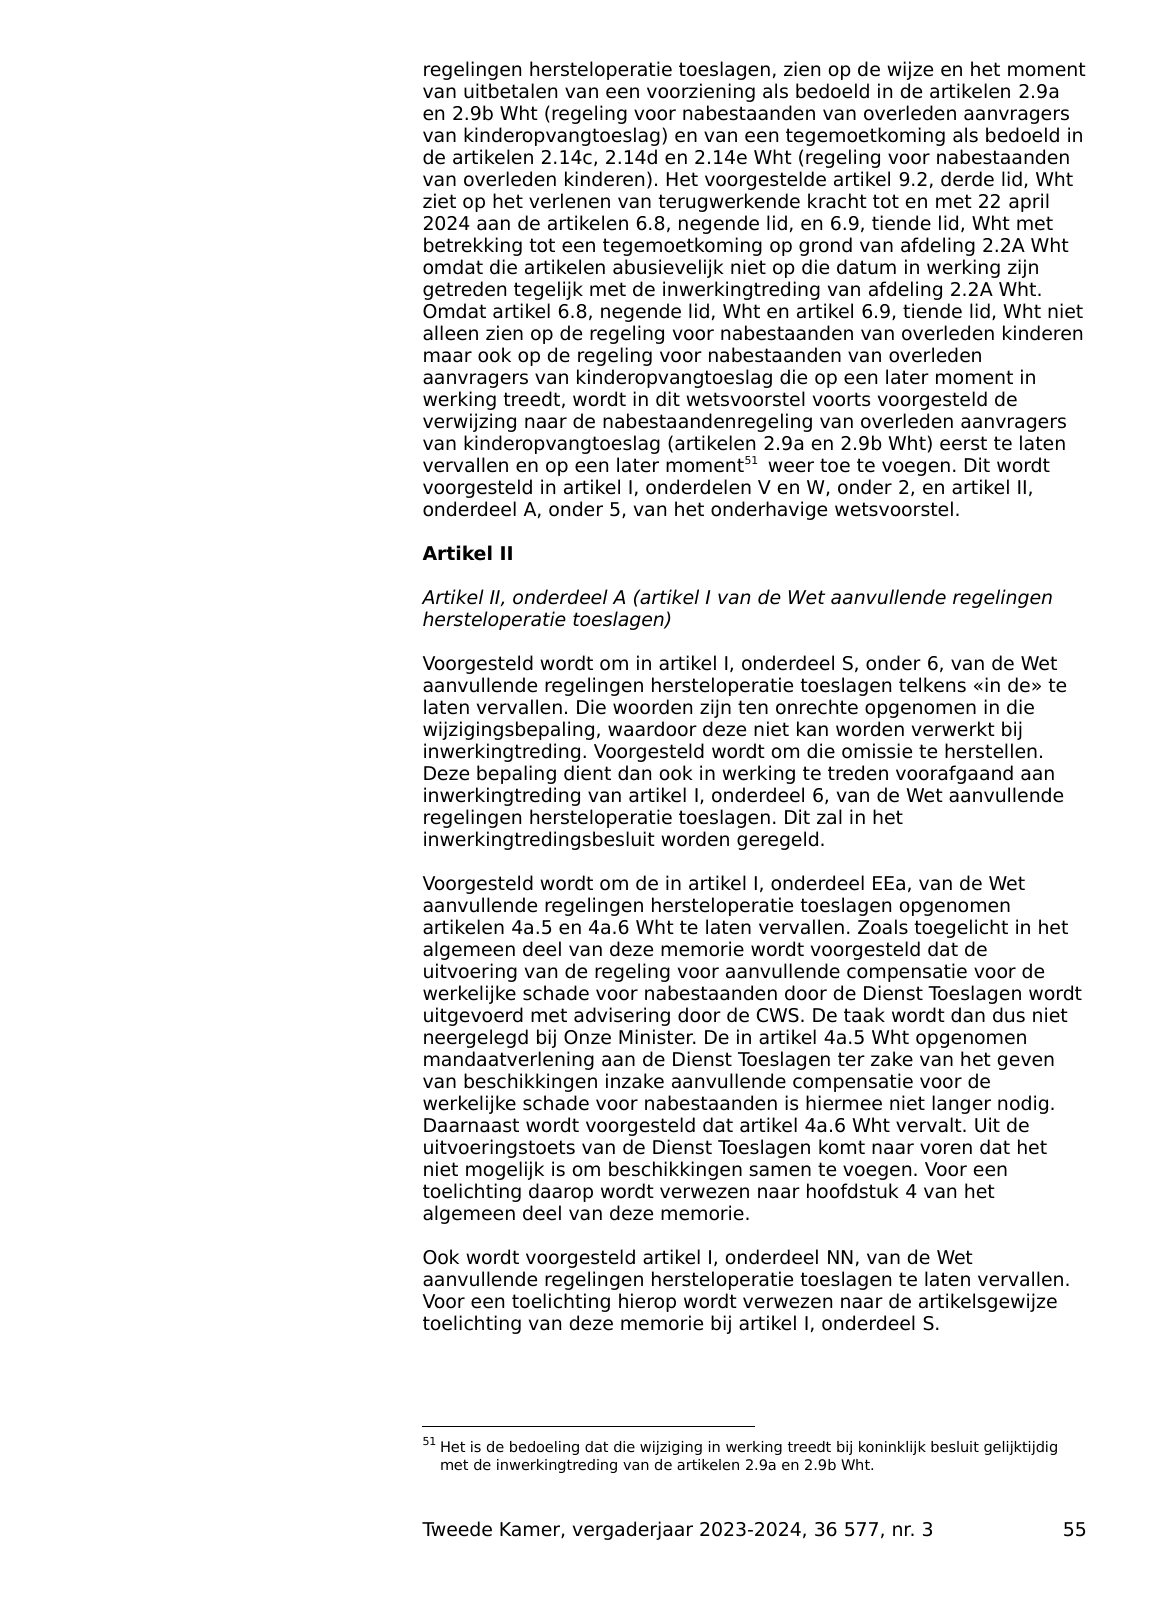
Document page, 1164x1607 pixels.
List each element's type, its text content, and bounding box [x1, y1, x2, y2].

text regelingen hersteloperatie toeslagen, zien op de wijze en het moment van uitbetalen van een voorziening als bedoeld in de artikelen 2.9a en 2.9b Wht (regeling voor nabestaanden van overleden aanvragers van kinderopvangtoeslag) en van een tegemoetkoming als bedoeld in de artikelen 2.14c, 2.14d en 2.14e Wht (regeling voor nabestaanden van overleden kinderen). Het voorgestelde artikel 9.2, derde lid, Wht ziet op het verlenen van terugwerkende kracht tot en met 22 april 2024 aan de artikelen 6.8, negende lid, en 6.9, tiende lid, Wht met betrekking tot een tegemoetkoming op grond van afdeling 2.2A Wht omdat die artikelen abusievelijk niet op die datum in werking zijn getreden tegelijk met de inwerkingtreding van afdeling 2.2A Wht. Omdat artikel 6.8, negende lid, Wht en artikel 6.9, tiende lid, Wht niet alleen zien op de regeling voor nabestaanden van overleden kinderen maar ook op de regeling voor nabestaanden van overleden aanvragers van kinderopvangtoeslag die op een later moment in werking treedt, wordt in dit wetsvoorstel voorts voorgesteld de verwijzing naar de nabestaandenregeling van overleden aanvragers van kinderopvangtoeslag (artikelen 2.9a en 2.9b Wht) eerst te laten vervallen en op een later moment weer toe te voegen. Dit wordt voorgesteld in artikel I, onderdelen V en W, onder 2, en artikel II, onderdeel A, onder 5, van het onderhavige wetsvoorstel. [422, 59, 1087, 521]
text Het is de bedoeling dat die wijziging in werking treedt bij koninklijk besluit gelijktijdig met de inwerkingtreding van de artikelen 2.9a en 2.9b Wht. [422, 1435, 1087, 1474]
text Voorgesteld wordt om in artikel I, onderdeel S, onder 6, van de Wet aanvullende regelingen hersteloperatie toeslagen telkens «in de» te laten vervallen. Die woorden zijn ten onrechte opgenomen in die wijzigingsbepaling, waardoor deze niet kan worden verwerkt bij inwerkingtreding. Voorgesteld wordt om die omissie te herstellen. Deze bepaling dient dan ook in werking te treden voorafgaand aan inwerkingtreding van artikel I, onderdeel 6, van de Wet aanvullende regelingen hersteloperatie toeslagen. Dit zal in het inwerkingtredingsbesluit worden geregeld. [422, 653, 1087, 851]
subtitle Artikel II, onderdeel A (artikel I van de Wet aanvullende regelingen hersteloperatie toeslagen) [422, 587, 1087, 631]
subtitle Artikel II [422, 543, 1087, 565]
text Voorgesteld wordt om de in artikel I, onderdeel EEa, van de Wet aanvullende regelingen hersteloperatie toeslagen opgenomen artikelen 4a.5 en 4a.6 Wht te laten vervallen. Zoals toegelicht in het algemeen deel van deze memorie wordt voorgesteld dat de uitvoering van de regeling voor aanvullende compensatie voor de werkelijke schade voor nabestaanden door de Dienst Toeslagen wordt uitgevoerd met advisering door de CWS. De taak wordt dan dus niet neergelegd bij Onze Minister. De in artikel 4a.5 Wht opgenomen mandaatverlening aan de Dienst Toeslagen ter zake van het geven van beschikkingen inzake aanvullende compensatie voor de werkelijke schade voor nabestaanden is hiermee niet langer nodig. Daarnaast wordt voorgesteld dat artikel 4a.6 Wht vervalt. Uit de uitvoeringstoets van de Dienst Toeslagen komt naar voren dat het niet mogelijk is om beschikkingen samen te voegen. Voor een toelichting daarop wordt verwezen naar hoofdstuk 4 van het algemeen deel van deze memorie. [422, 873, 1087, 1225]
text Ook wordt voorgesteld artikel I, onderdeel NN, van de Wet aanvullende regelingen hersteloperatie toeslagen te laten vervallen. Voor een toelichting hierop wordt verwezen naar de artikelsgewijze toelichting van deze memorie bij artikel I, onderdeel S. [422, 1247, 1087, 1335]
